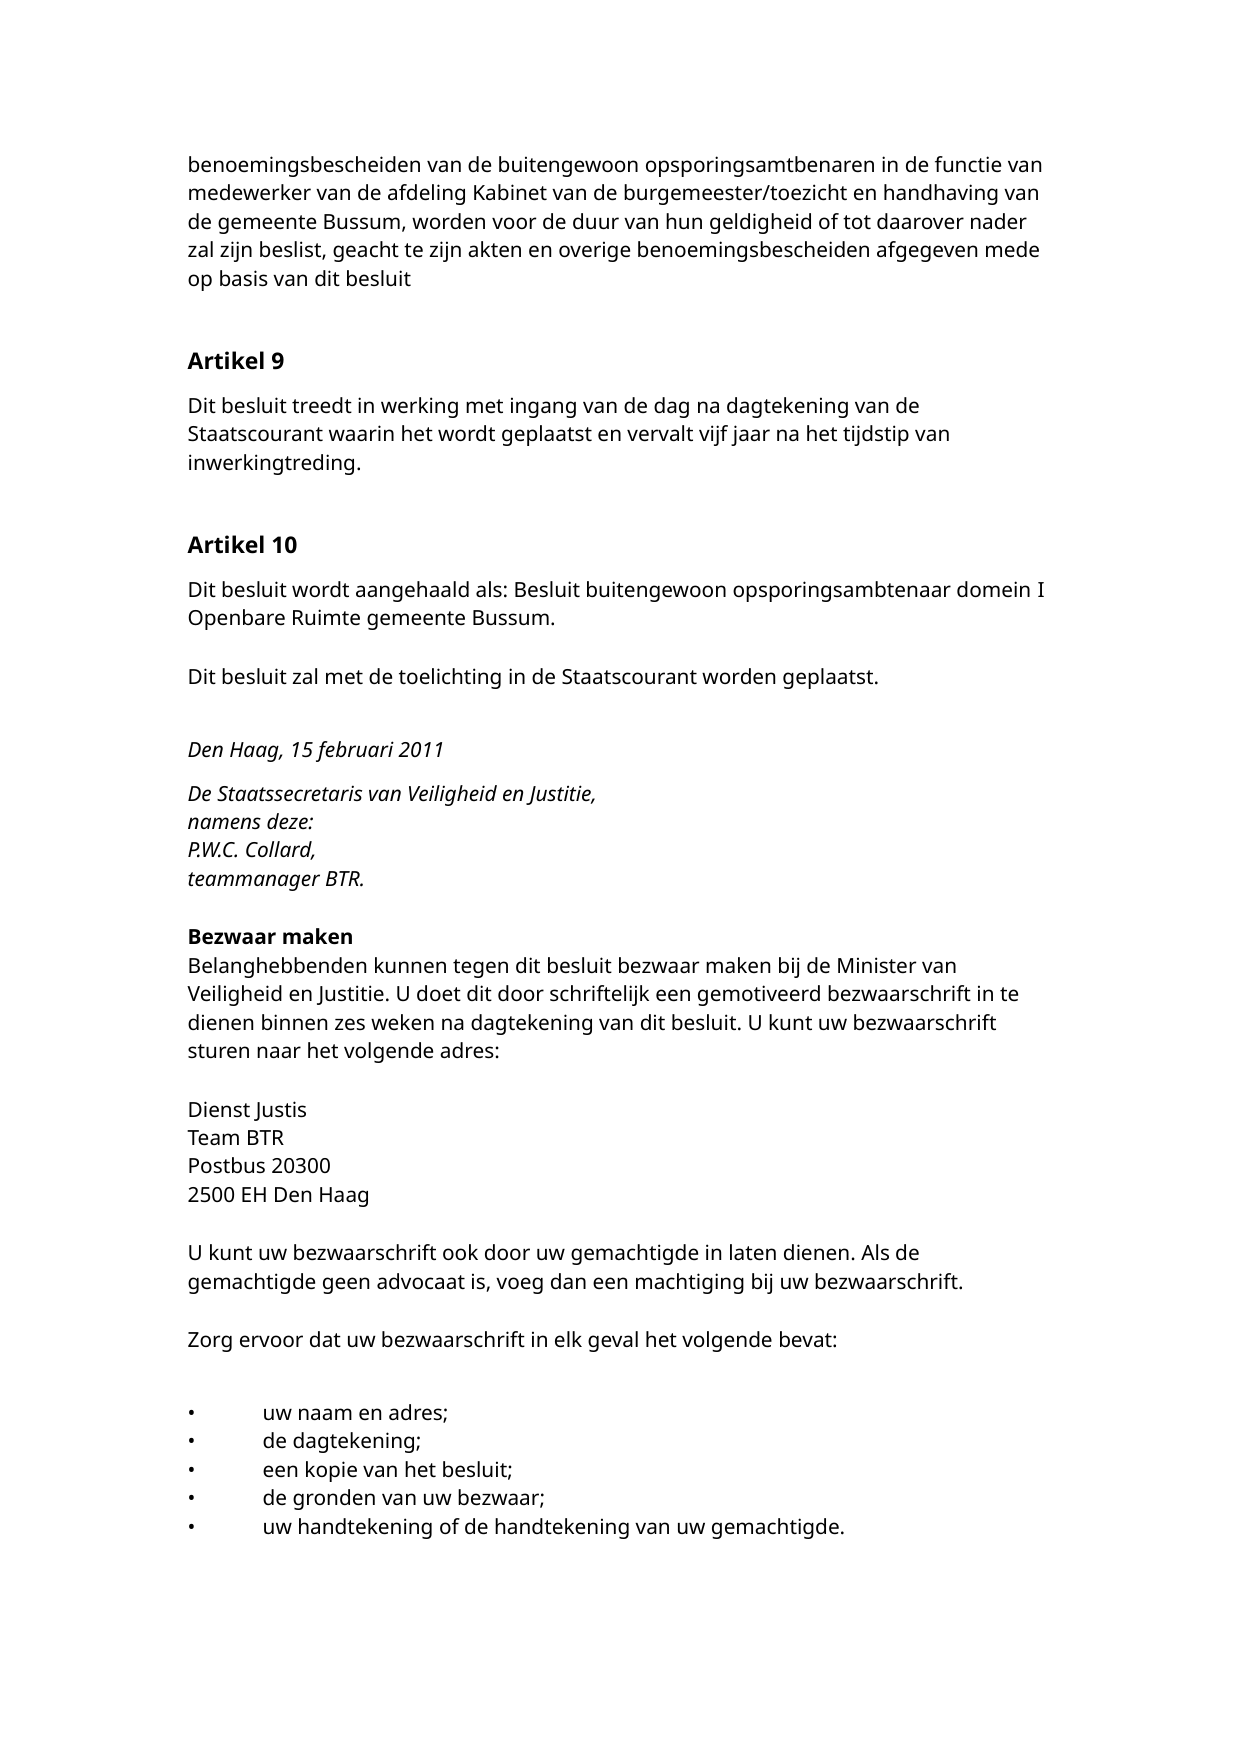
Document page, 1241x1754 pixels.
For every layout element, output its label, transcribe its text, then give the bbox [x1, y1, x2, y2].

list een kopie van het besluit; [187, 1455, 1053, 1483]
list de gronden van uw bezwaar; [187, 1483, 1053, 1512]
list uw naam en adres; [187, 1398, 1053, 1427]
text Belanghebbenden kunnen tegen dit besluit bezwaar maken bij de Minister van Veiligheid en Justitie. U doet dit door schriftelijk een gemotiveerd bezwaarschrift in te dienen binnen zes weken na dagtekening van dit besluit. U kunt uw bezwaarschrift sturen naar het volgende adres: [187, 951, 1053, 1065]
text Dit besluit treedt in werking met ingang van de dag na dagtekening van de Staatscourant waarin het wordt geplaatst en vervalt vijf jaar na het tijdstip van inwerkingtreding. [187, 391, 1053, 476]
text namens deze: [187, 807, 1053, 836]
text U kunt uw bezwaarschrift ook door uw gemachtigde in laten dienen. Als de gemachtigde geen advocaat is, voeg dan een machtiging bij uw bezwaarschrift. [187, 1238, 1053, 1295]
text Team BTR [187, 1123, 1053, 1152]
text De Staatssecretaris van Veiligheid en Justitie, [187, 779, 1053, 807]
text Dit besluit zal met de toelichting in de Staatscourant worden geplaatst. [187, 662, 1053, 690]
text benoemingsbescheiden van de buitengewoon opsporingsamtbenaren in de functie van medewerker van de afdeling Kabinet van de burgemeester/toezicht en handhaving van de gemeente Bussum, worden voor de duur van hun geldigheid of tot daarover nader zal zijn beslist, geacht te zijn akten en overige benoemingsbescheiden afgegeven mede op basis van dit besluit [187, 150, 1053, 292]
subtitle Artikel 10 [187, 529, 1053, 560]
text Bezwaar maken [187, 922, 1053, 951]
text Postbus 20300 [187, 1152, 1053, 1180]
subtitle Artikel 9 [187, 345, 1053, 376]
text teammanager BTR. [187, 864, 1053, 892]
text Zorg ervoor dat uw bezwaarschrift in elk geval het volgende bevat: [187, 1325, 1053, 1353]
list uw handtekening of de handtekening van uw gemachtigde. [187, 1512, 1053, 1540]
text Dienst Justis [187, 1095, 1053, 1123]
text Dit besluit wordt aangehaald als: Besluit buitengewoon opsporingsambtenaar domein I Openbare Ruimte gemeente Bussum. [187, 575, 1053, 632]
text P.W.C. Collard, [187, 836, 1053, 864]
text 2500 EH Den Haag [187, 1180, 1053, 1208]
list de dagtekening; [187, 1427, 1053, 1455]
text Den Haag, 15 februari 2011 [187, 735, 1053, 764]
